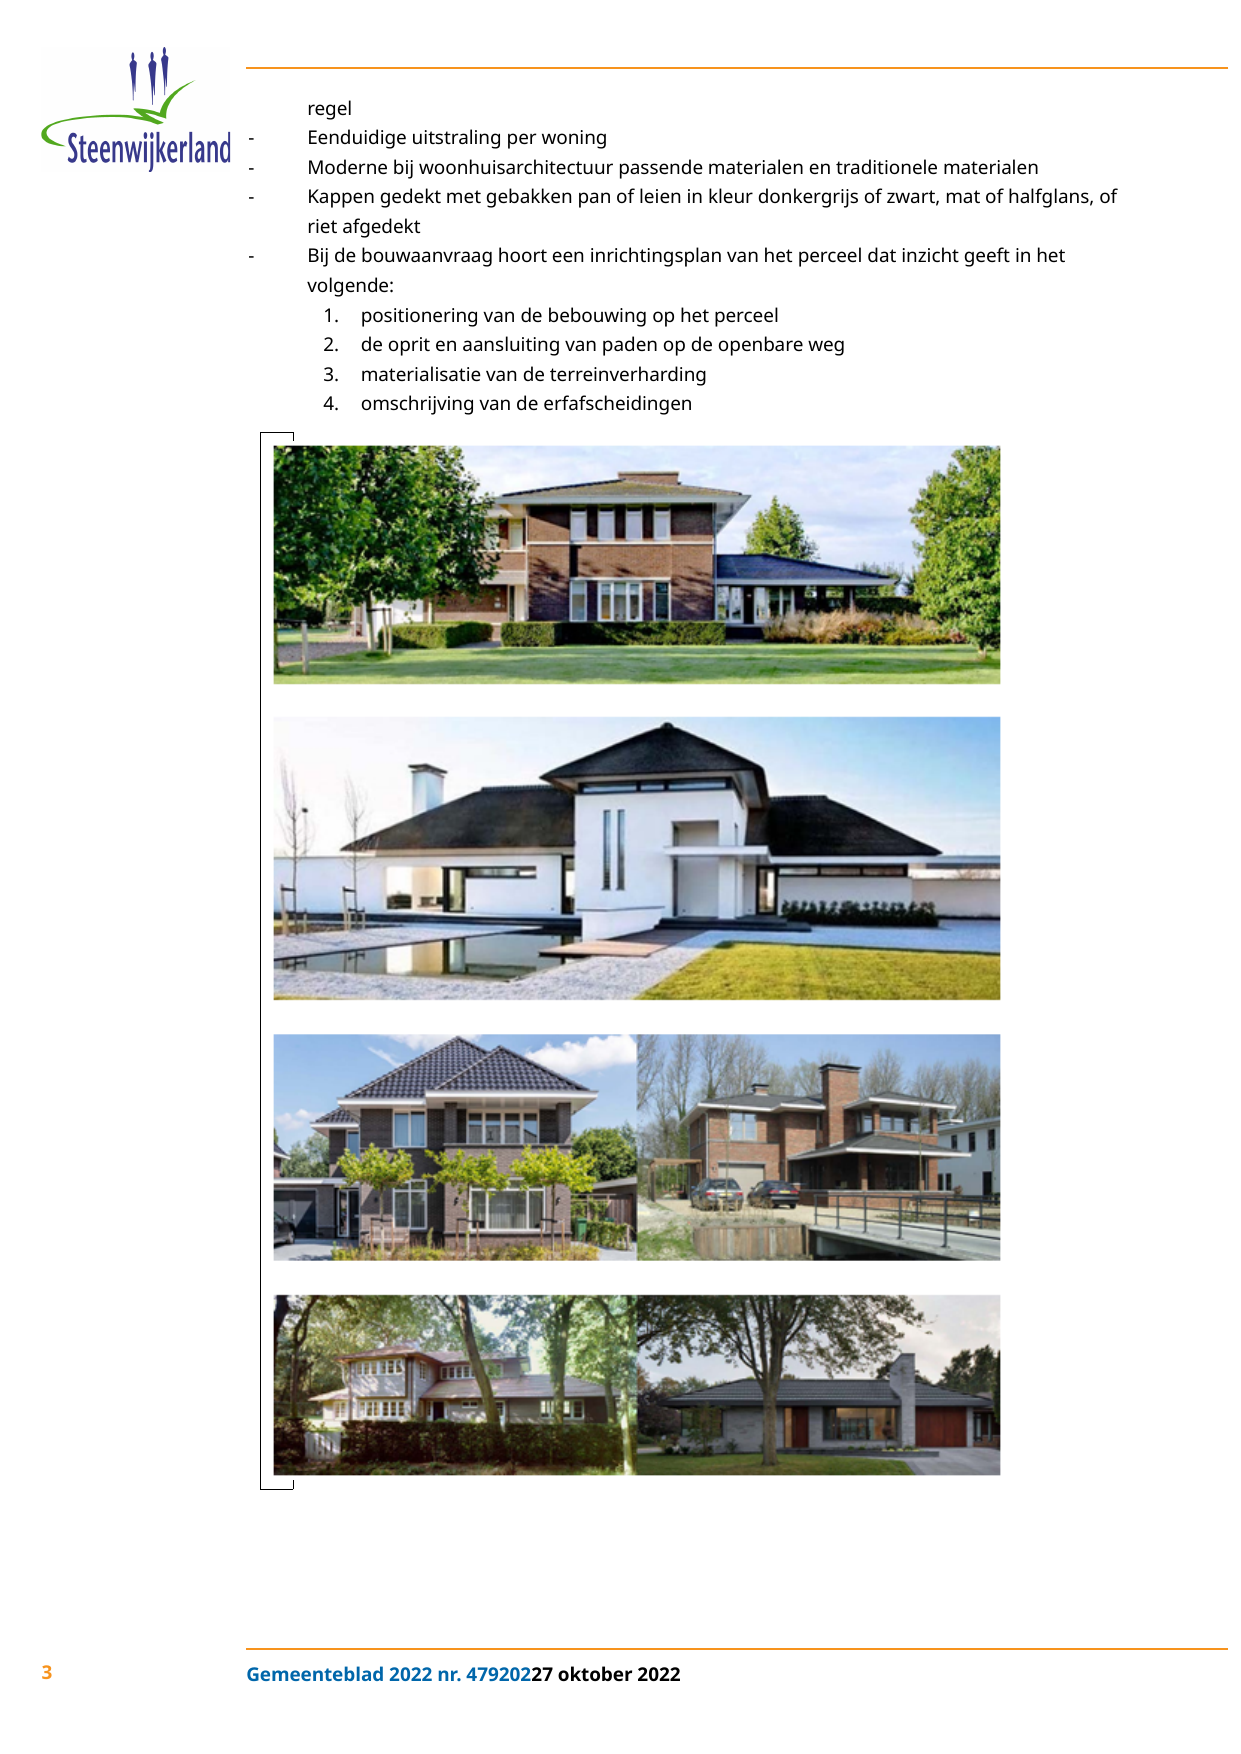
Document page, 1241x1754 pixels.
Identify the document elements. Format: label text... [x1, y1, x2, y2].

picture [41, 47, 231, 172]
list positionering van de bebouwing op het perceel [323, 302, 1152, 328]
list regel [248, 95, 1152, 121]
list Kappen gedekt met gebakken pan of leien in kleur donkergrijs of zwart, mat of halfglans, of riet afgedekt [248, 183, 1152, 239]
list Eenduidige uitstraling per woning [248, 124, 1152, 150]
list Moderne bij woonhuisarchitectuur passende materialen en traditionele materialen [248, 154, 1152, 180]
picture [268, 441, 1008, 1480]
list materialisatie van de terreinverharding [323, 361, 1152, 387]
list Bij de bouwaanvraag hoort een inrichtingsplan van het perceel dat inzicht geeft in het volgende: [248, 243, 1152, 298]
list de oprit en aansluiting van paden op de openbare weg [323, 331, 1152, 357]
list omschrijving van de erfafscheidingen [323, 391, 1152, 416]
